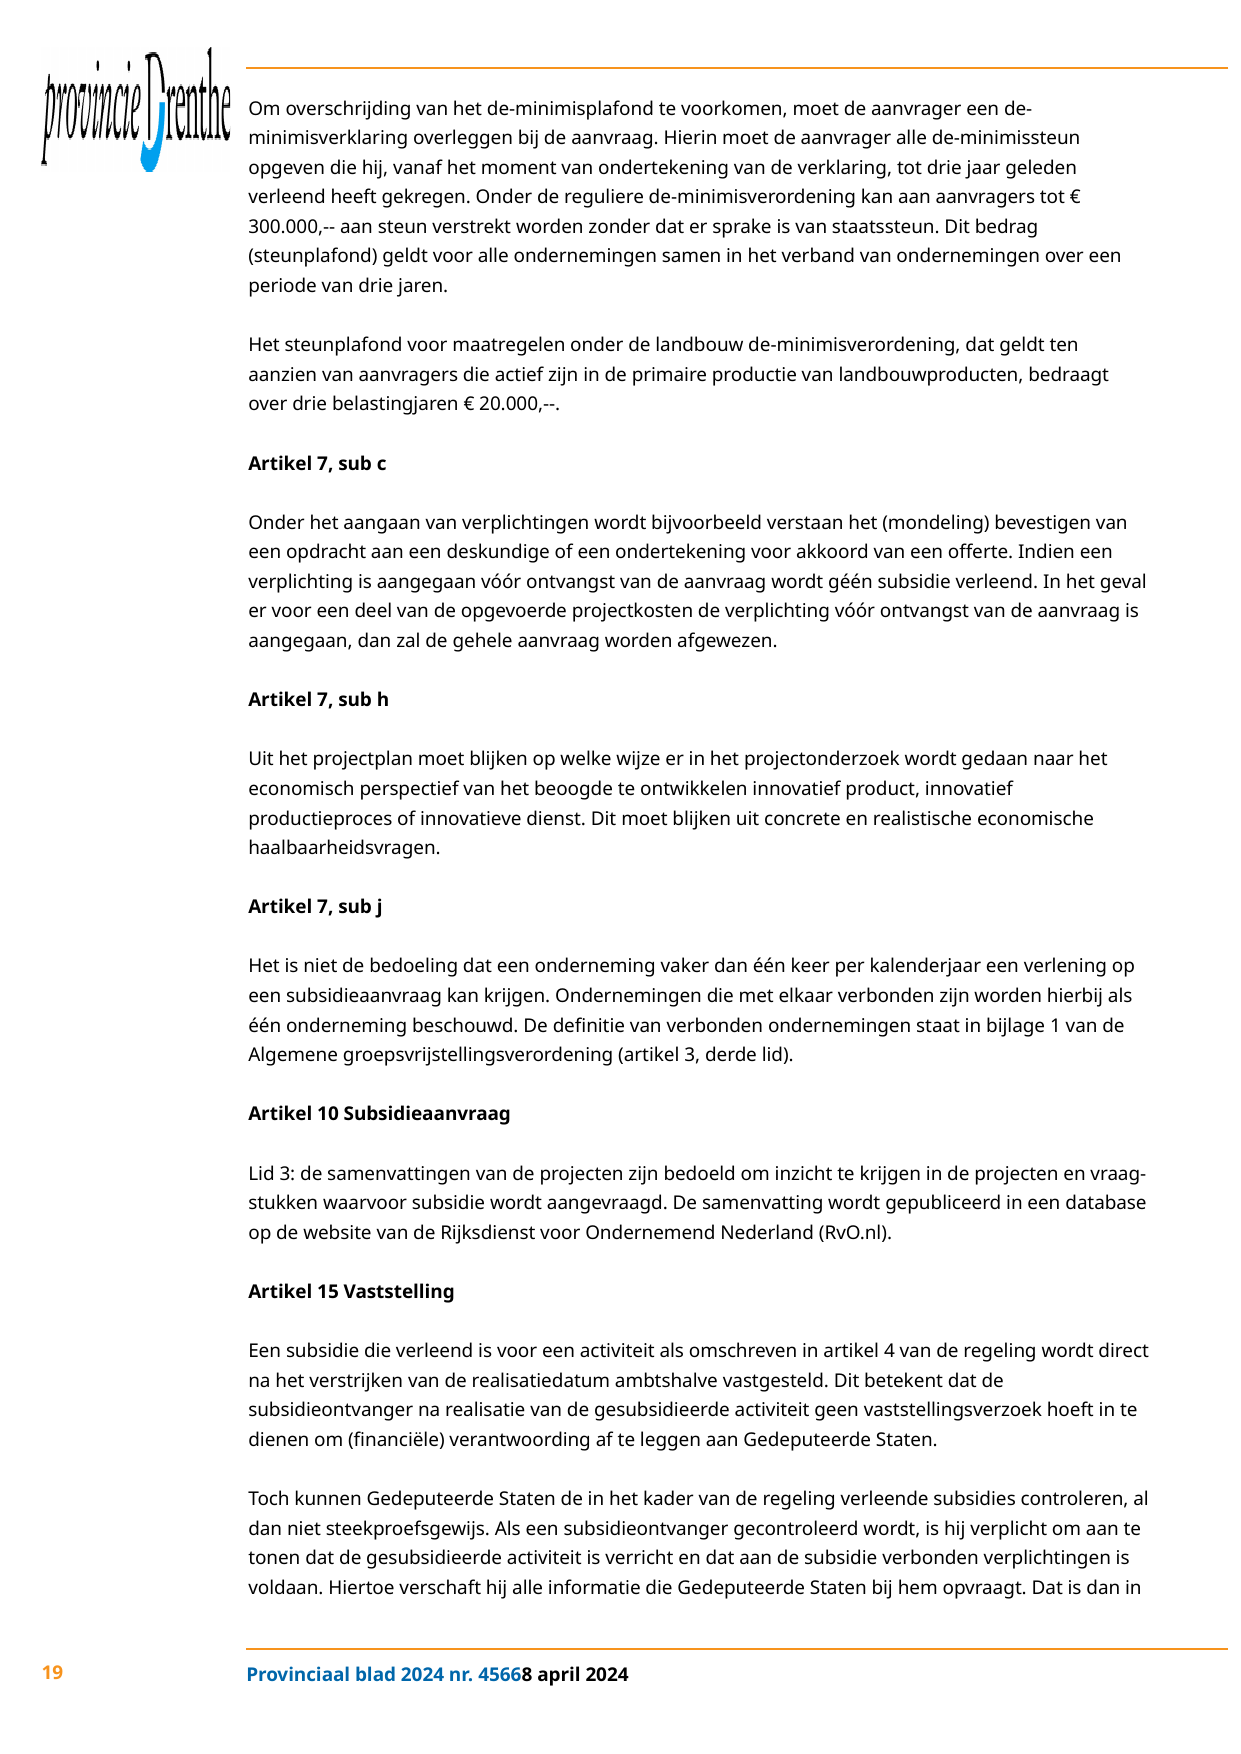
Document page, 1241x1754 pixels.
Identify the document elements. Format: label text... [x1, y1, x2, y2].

text Uit het projectplan moet blijken op welke wijze er in het projectonderzoek wordt gedaan naar het economisch perspectief van het beoogde te ontwikkelen innovatief product, innovatief productieproces of innovatieve dienst. Dit moet blijken uit concrete en realistische economische haalbaarheidsvragen. [248, 746, 1152, 860]
text Een subsidie die verleend is voor een activiteit als omschreven in artikel 4 van de regeling wordt direct na het verstrijken van de realisatiedatum ambtshalve vastgesteld. Dit betekent dat de subsidieontvanger na realisatie van de gesubsidieerde activiteit geen vaststellingsverzoek hoeft in te dienen om (financiële) verantwoording af te leggen aan Gedeputeerde Staten. [248, 1337, 1152, 1452]
text Artikel 7, sub h [248, 686, 1152, 712]
text Lid 3: de samenvattingen van de projecten zijn bedoeld om inzicht te krijgen in de projecten en vraag- stukken waarvoor subsidie wordt aangevraagd. De samenvatting wordt gepubliceerd in een database op de website van de Rijksdienst voor Ondernemend Nederland (RvO.nl). [248, 1160, 1152, 1245]
text Het steunplafond voor maatregelen onder de landbouw de-minimisverordening, dat geldt ten aanzien van aanvragers die actief zijn in de primaire productie van landbouwproducten, bedraagt over drie belastingjaren € 20.000,--. [248, 331, 1152, 416]
text Artikel 7, sub j [248, 893, 1152, 919]
text Het is niet de bedoeling dat een onderneming vaker dan één keer per kalenderjaar een verlening op een subsidieaanvraag kan krijgen. Ondernemingen die met elkaar verbonden zijn worden hierbij als één onderneming beschouwd. De definitie van verbonden ondernemingen staat in bijlage 1 van de Algemene groepsvrijstellingsverordening (artikel 3, derde lid). [248, 953, 1152, 1067]
text Om overschrijding van het de-minimisplafond te voorkomen, moet de aanvrager een de-minimisverklaring overleggen bij de aanvraag. Hierin moet de aanvrager alle de-minimissteun opgeven die hij, vanaf het moment van ondertekening van de verklaring, tot drie jaar geleden verleend heeft gekregen. Onder de reguliere de-minimisverordening kan aan aanvragers tot € 300.000,-- aan steun verstrekt worden zonder dat er sprake is van staatssteun. Dit bedrag (steunplafond) geldt voor alle ondernemingen samen in het verband van ondernemingen over een periode van drie jaren. [248, 95, 1152, 298]
text Toch kunnen Gedeputeerde Staten de in het kader van de regeling verleende subsidies controleren, al dan niet steekproefsgewijs. Als een subsidieontvanger gecontroleerd wordt, is hij verplicht om aan te tonen dat de gesubsidieerde activiteit is verricht en dat aan de subsidie verbonden verplichtingen is voldaan. Hiertoe verschaft hij alle informatie die Gedeputeerde Staten bij hem opvraagt. Dat is dan in [248, 1485, 1152, 1600]
text Artikel 7, sub c [248, 450, 1152, 476]
picture [41, 47, 231, 172]
text Artikel 15 Vaststelling [248, 1278, 1152, 1304]
text Onder het aangaan van verplichtingen wordt bijvoorbeeld verstaan het (mondeling) bevestigen van een opdracht aan een deskundige of een ondertekening voor akkoord van een offerte. Indien een verplichting is aangegaan vóór ontvangst van de aanvraag wordt géén subsidie verleend. In het geval er voor een deel van de opgevoerde projectkosten de verplichting vóór ontvangst van de aanvraag is aangegaan, dan zal de gehele aanvraag worden afgewezen. [248, 509, 1152, 653]
text Artikel 10 Subsidieaanvraag [248, 1101, 1152, 1126]
